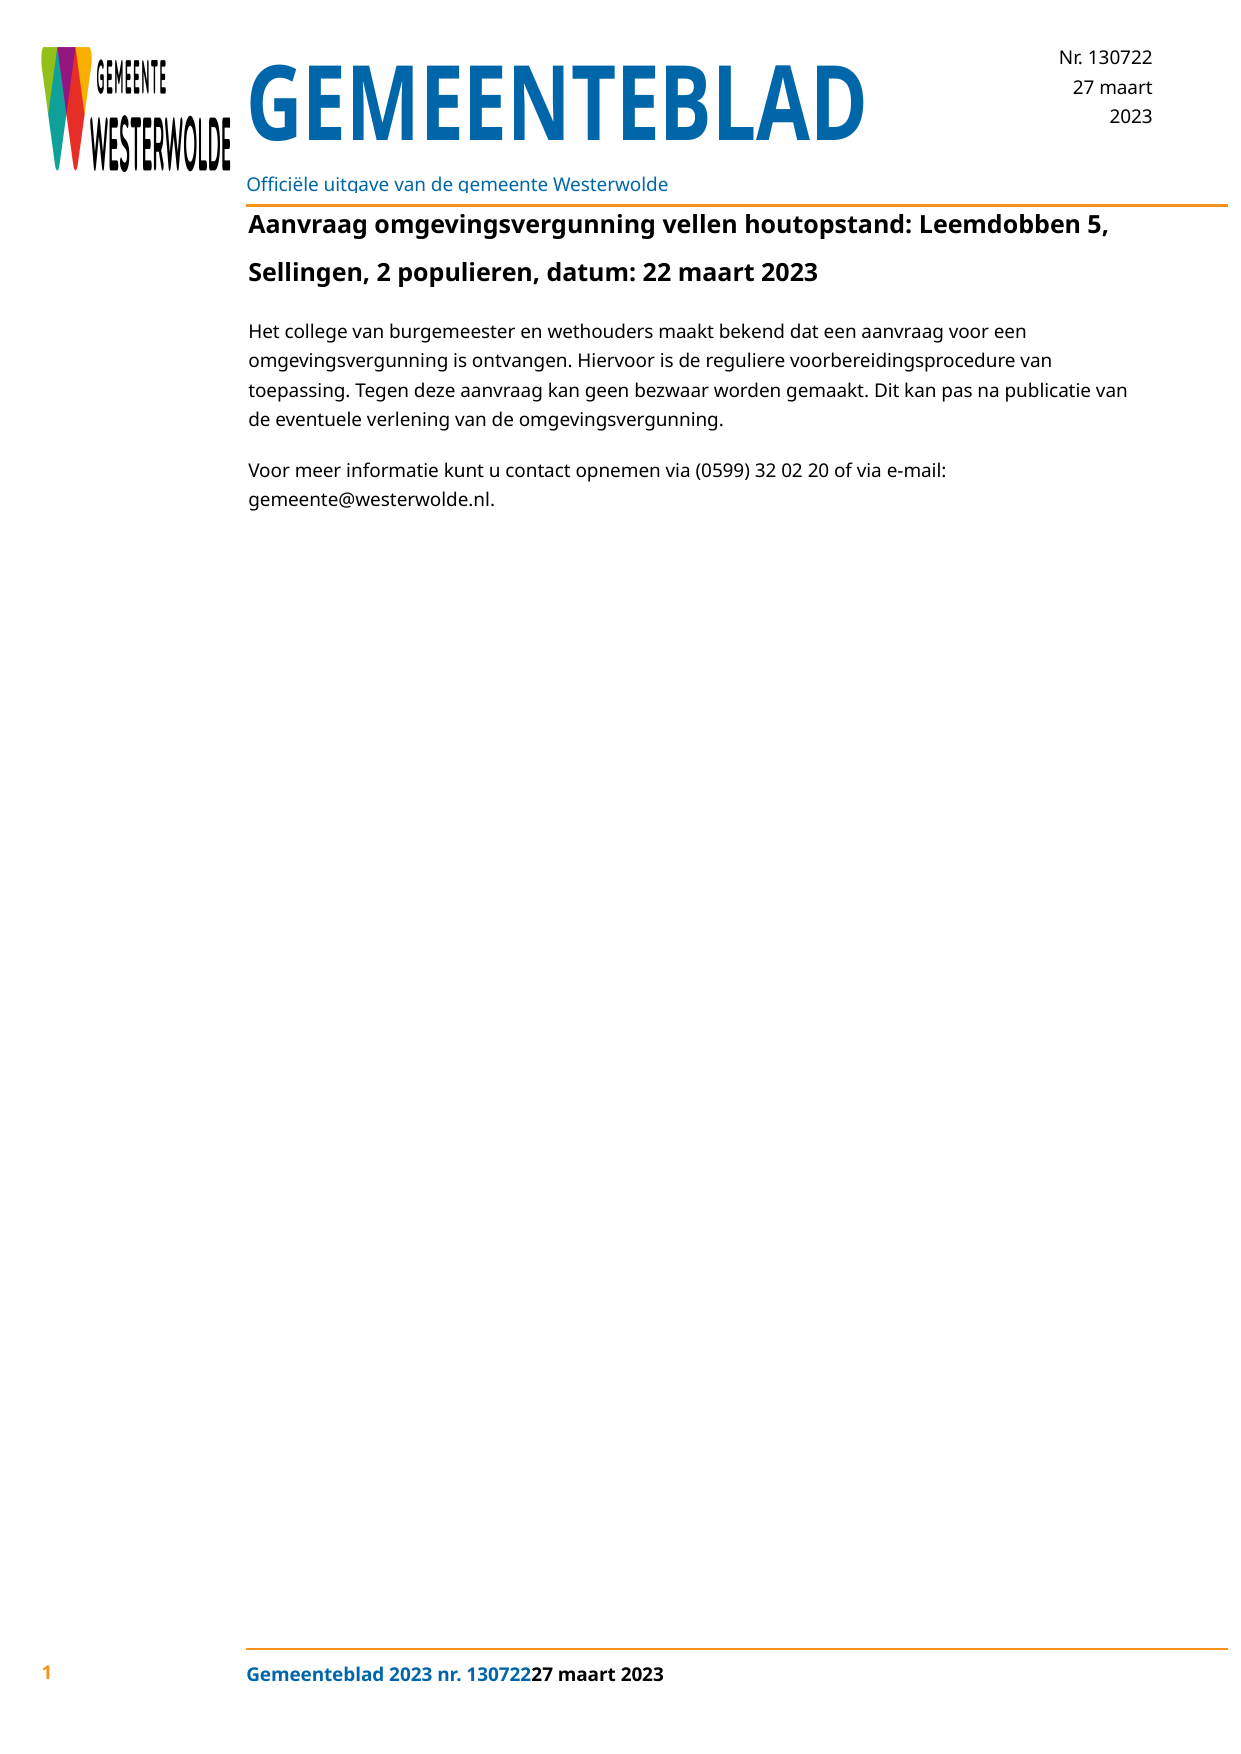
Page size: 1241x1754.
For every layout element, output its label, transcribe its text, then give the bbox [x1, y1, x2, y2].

picture [41, 47, 231, 172]
text Het college van burgemeester en wethouders maakt bekend dat een aanvraag voor een omgevingsvergunning is ontvangen. Hiervoor is de reguliere voorbereidingsprocedure van toepassing. Tegen deze aanvraag kan geen bezwaar worden gemaakt. Dit kan pas na publicatie van de eventuele verlening van de omgevingsvergunning. [248, 318, 1152, 432]
text Voor meer informatie kunt u contact opnemen via (0599) 32 02 20 of via e-mail: gemeente@westerwolde.nl. [248, 457, 1152, 512]
text Aanvraag omgevingsvergunning vellen houtopstand: Leemdobben 5, Sellingen, 2 populieren, datum: 22 maart 2023 [248, 207, 1152, 288]
